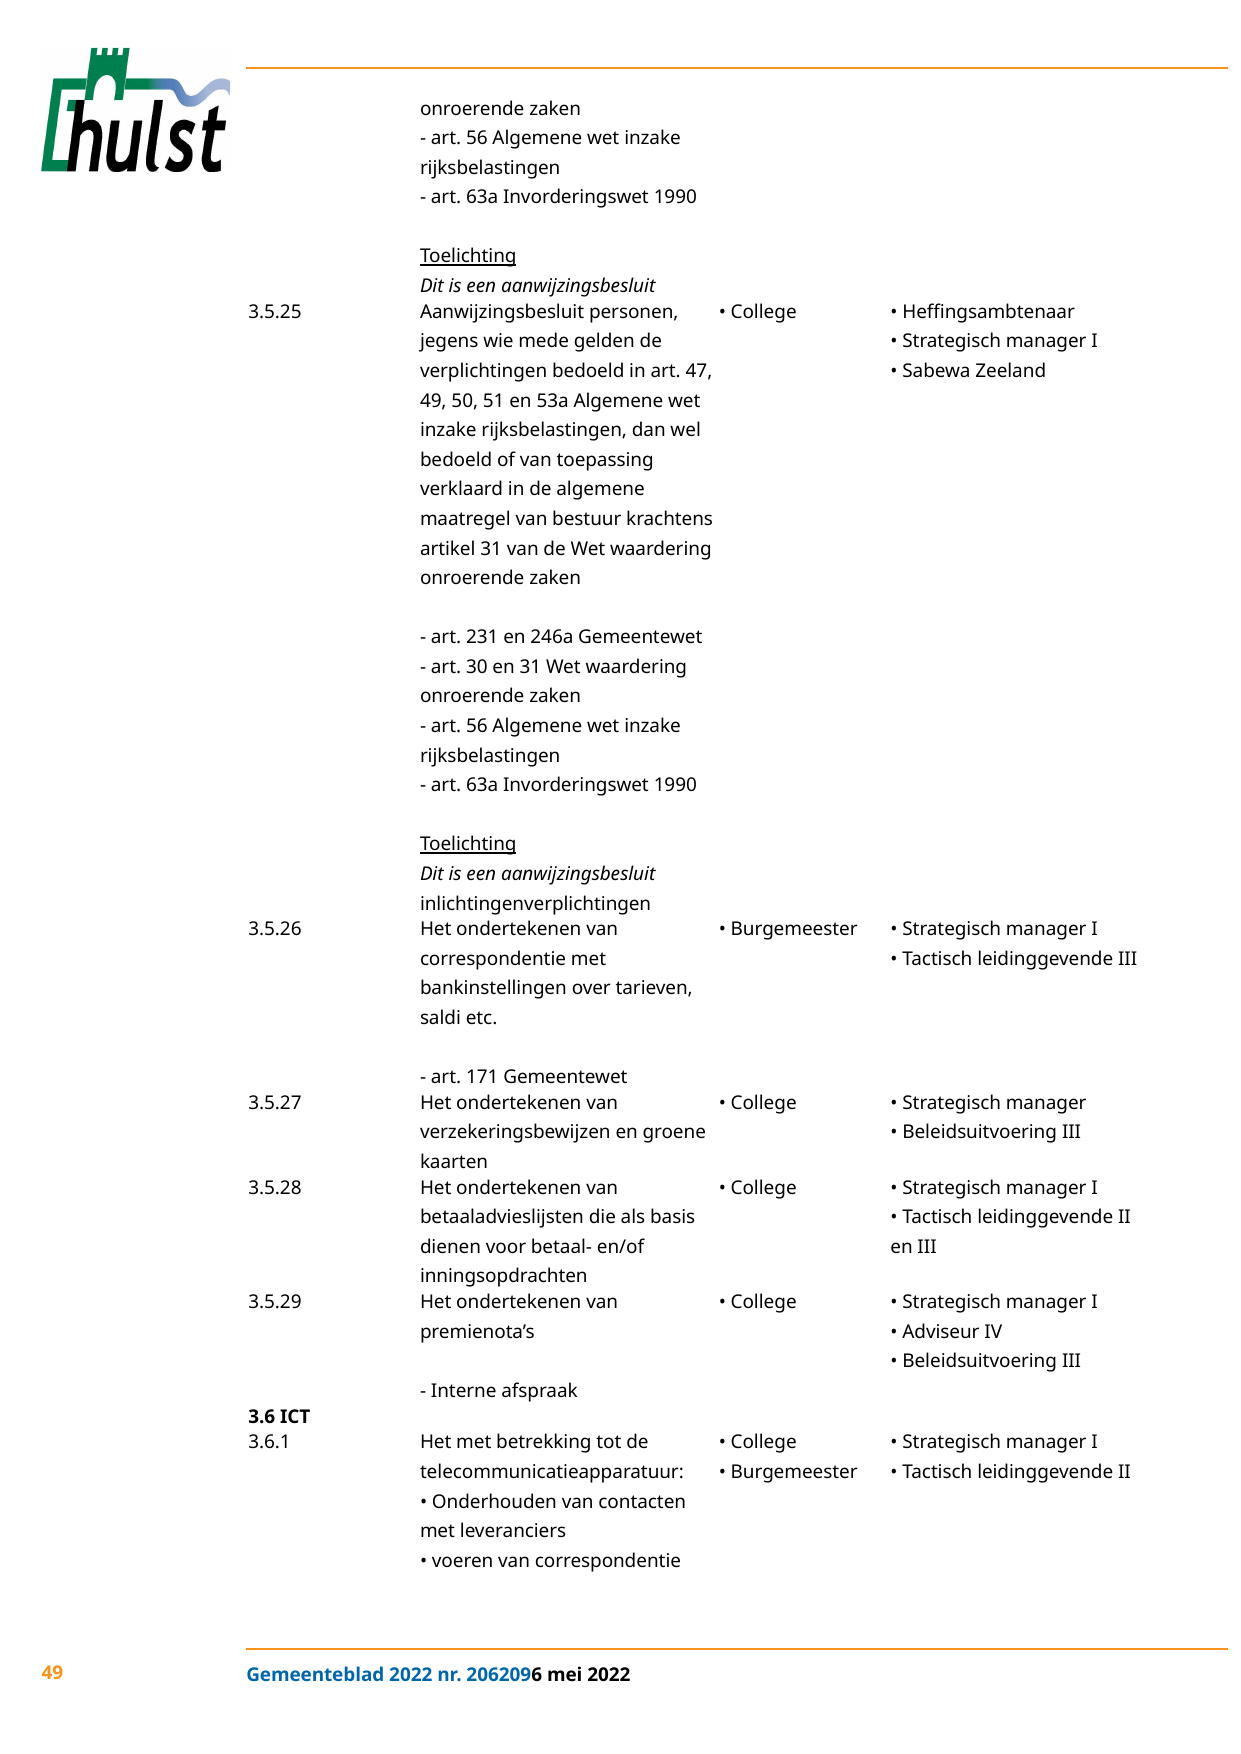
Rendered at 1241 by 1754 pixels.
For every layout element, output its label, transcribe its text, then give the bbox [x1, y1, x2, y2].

table_cell Het ondertekenen van verzekeringsbewijzen en groene kaarten [420, 1089, 718, 1174]
table_cell • Strategisch manager I • Tactisch leidinggevende III [890, 915, 1152, 1089]
table_cell • Strategisch manager • Beleidsuitvoering III [890, 1089, 1152, 1174]
table_cell 3.5.27 [248, 1089, 420, 1174]
table_cell • Strategisch manager I • Tactisch leidinggevende II en III [890, 1174, 1152, 1288]
table_cell [719, 95, 890, 298]
table_cell 3.5.28 [248, 1174, 420, 1288]
table_cell • Burgemeester [719, 915, 890, 1089]
table_cell onroerende zaken - art. 56 Algemene wet inzake rijksbelastingen - art. 63a Invorderingswet 1990 Toelichting Dit is een aanwijzingsbesluit [420, 95, 718, 298]
table_cell Aanwijzingsbesluit personen, jegens wie mede gelden de verplichtingen bedoeld in art. 47, 49, 50, 51 en 53a Algemene wet inzake rijksbelastingen, dan wel bedoeld of van toepassing verklaard in de algemene maatregel van bestuur krachtens artikel 31 van de Wet waardering onroerende zaken - art. 231 en 246a Gemeentewet - art. 30 en 31 Wet waardering onroerende zaken - art. 56 Algemene wet inzake rijksbelastingen - art. 63a Invorderingswet 1990 Toelichting Dit is een aanwijzingsbesluit inlichtingenverplichtingen [420, 298, 718, 915]
table_cell Het met betrekking tot de telecommunicatieapparatuur: • Onderhouden van contacten met leveranciers • voeren van correspondentie [420, 1429, 718, 1602]
table_cell • Strategisch manager I • Adviseur IV • Beleidsuitvoering III [890, 1289, 1152, 1403]
table_cell • Strategisch manager I • Tactisch leidinggevende II [890, 1429, 1152, 1602]
picture [41, 47, 231, 172]
table_cell [890, 95, 1152, 298]
table_cell Het ondertekenen van betaaladvieslijsten die als basis dienen voor betaal- en/of inningsopdrachten [420, 1174, 718, 1288]
table_cell [248, 95, 420, 298]
table_cell 3.6 ICT [248, 1403, 1152, 1429]
table_cell 3.6.1 [248, 1429, 420, 1602]
table_cell Het ondertekenen van premienota’s - Interne afspraak [420, 1289, 718, 1403]
table_cell 3.5.25 [248, 298, 420, 915]
table_cell 3.5.29 [248, 1289, 420, 1403]
table_cell • College • Burgemeester [719, 1429, 890, 1602]
table_cell 3.5.26 [248, 915, 420, 1089]
table_cell Het ondertekenen van correspondentie met bankinstellingen over tarieven, saldi etc. - art. 171 Gemeentewet [420, 915, 718, 1089]
table_cell • College [719, 1289, 890, 1403]
table_cell • College [719, 298, 890, 915]
table_cell • College [719, 1174, 890, 1288]
table_cell • Heffingsambtenaar • Strategisch manager I • Sabewa Zeeland [890, 298, 1152, 915]
table_cell • College [719, 1089, 890, 1174]
